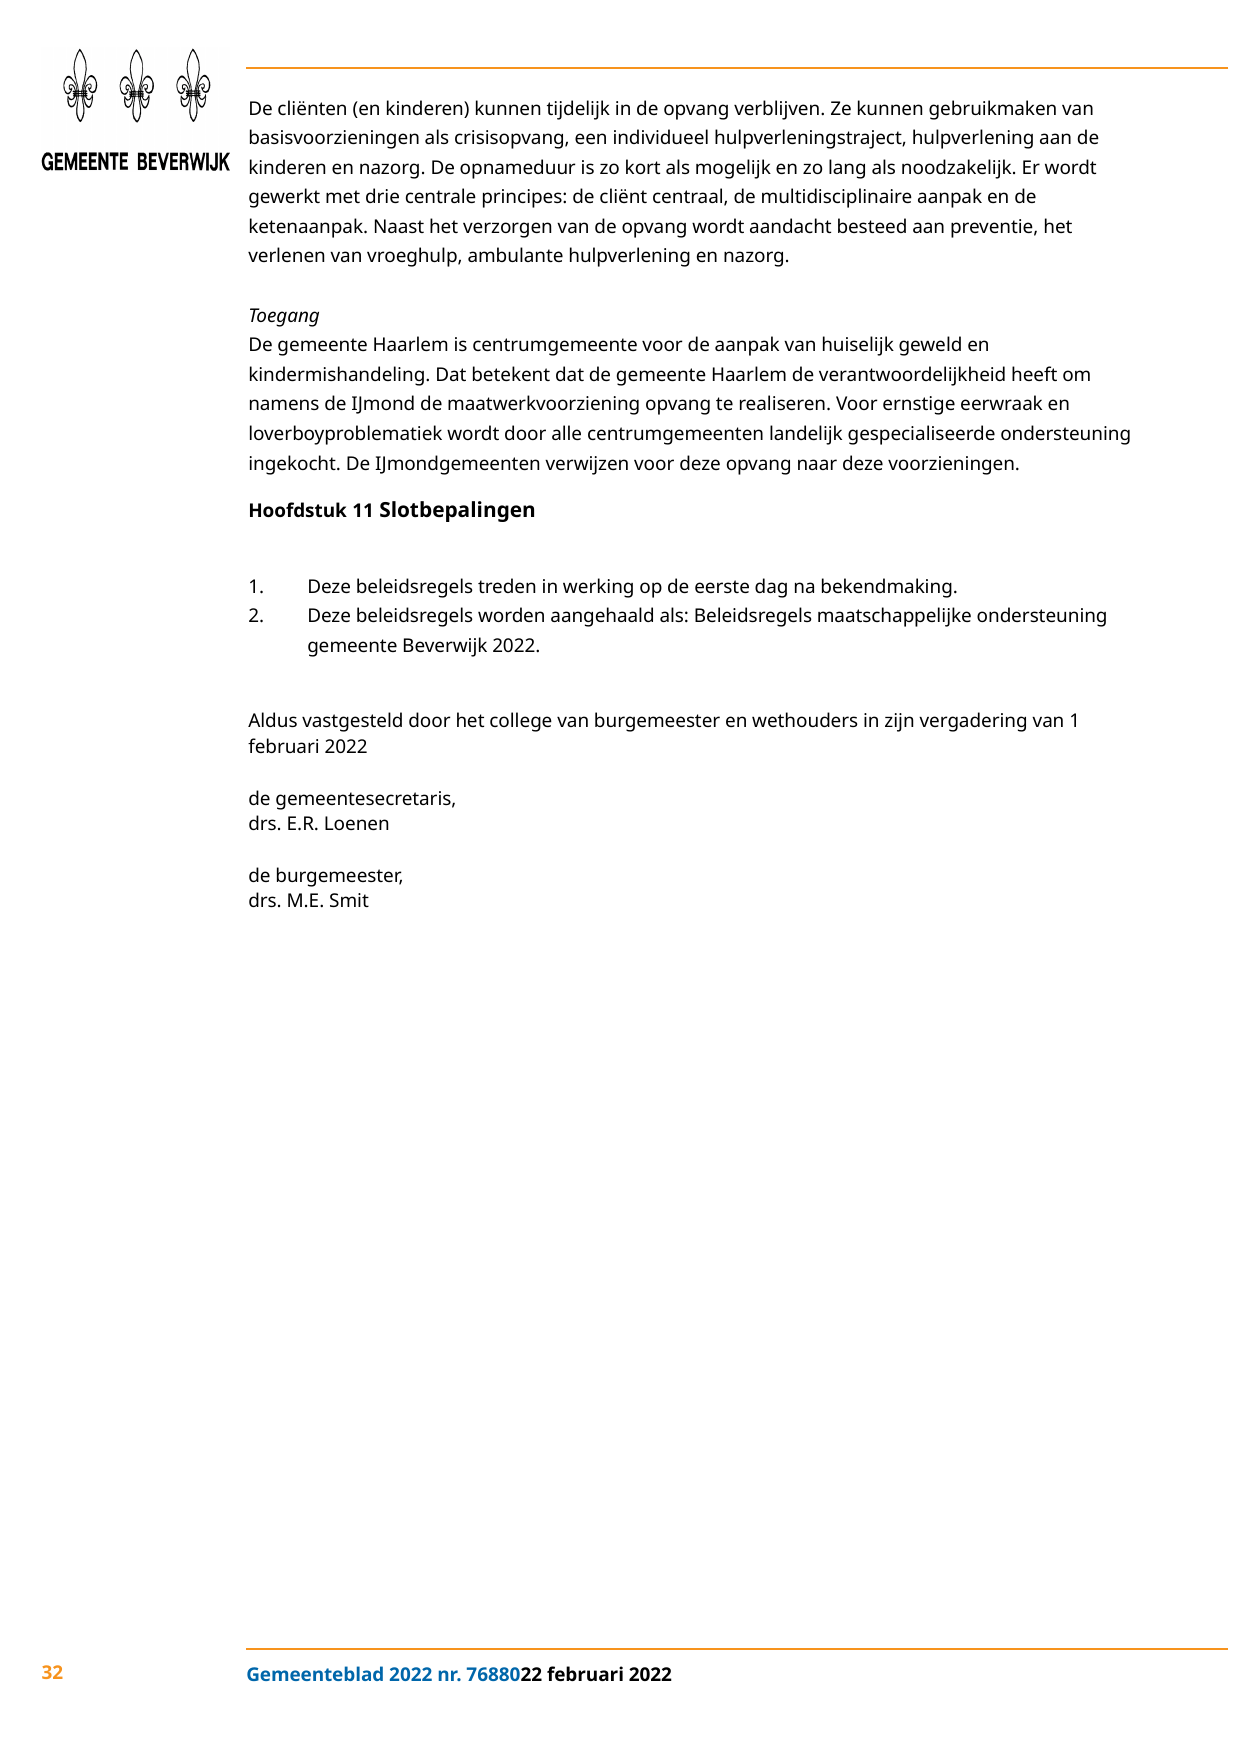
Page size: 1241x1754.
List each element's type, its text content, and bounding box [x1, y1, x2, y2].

text drs. E.R. Loenen [248, 810, 1152, 836]
text De gemeente Haarlem is centrumgemeente voor de aanpak van huiselijk geweld en kindermishandeling. Dat betekent dat de gemeente Haarlem de verantwoordelijkheid heeft om namens de IJmond de maatwerkvoorziening opvang te realiseren. Voor ernstige eerwraak en loverboyproblematiek wordt door alle centrumgemeenten landelijk gespecialiseerde ondersteuning ingekocht. De IJmondgemeenten verwijzen voor deze opvang naar deze voorzieningen. [248, 331, 1152, 476]
list Deze beleidsregels treden in werking op de eerste dag na bekendmaking. [248, 573, 1152, 599]
list Deze beleidsregels worden aangehaald als: Beleidsregels maatschappelijke ondersteuning gemeente Beverwijk 2022. [248, 603, 1152, 658]
text Aldus vastgesteld door het college van burgemeester en wethouders in zijn vergadering van 1 februari 2022 [248, 707, 1152, 759]
picture [41, 47, 231, 172]
text de gemeentesecretaris, [248, 785, 1152, 810]
text Hoofdstuk 11 Slotbepalingen [248, 495, 1152, 524]
text de burgemeester, [248, 862, 1152, 888]
text De cliënten (en kinderen) kunnen tijdelijk in de opvang verblijven. Ze kunnen gebruikmaken van basisvoorzieningen als crisisopvang, een individueel hulpverleningstraject, hulpverlening aan de kinderen en nazorg. De opnameduur is zo kort als mogelijk en zo lang als noodzakelijk. Er wordt gewerkt met drie centrale principes: de cliënt centraal, de multidisciplinaire aanpak en de ketenaanpak. Naast het verzorgen van de opvang wordt aandacht besteed aan preventie, het verlenen van vroeghulp, ambulante hulpverlening en nazorg. [248, 95, 1152, 268]
text Toegang [248, 302, 1152, 328]
text drs. M.E. Smit [248, 888, 1152, 913]
